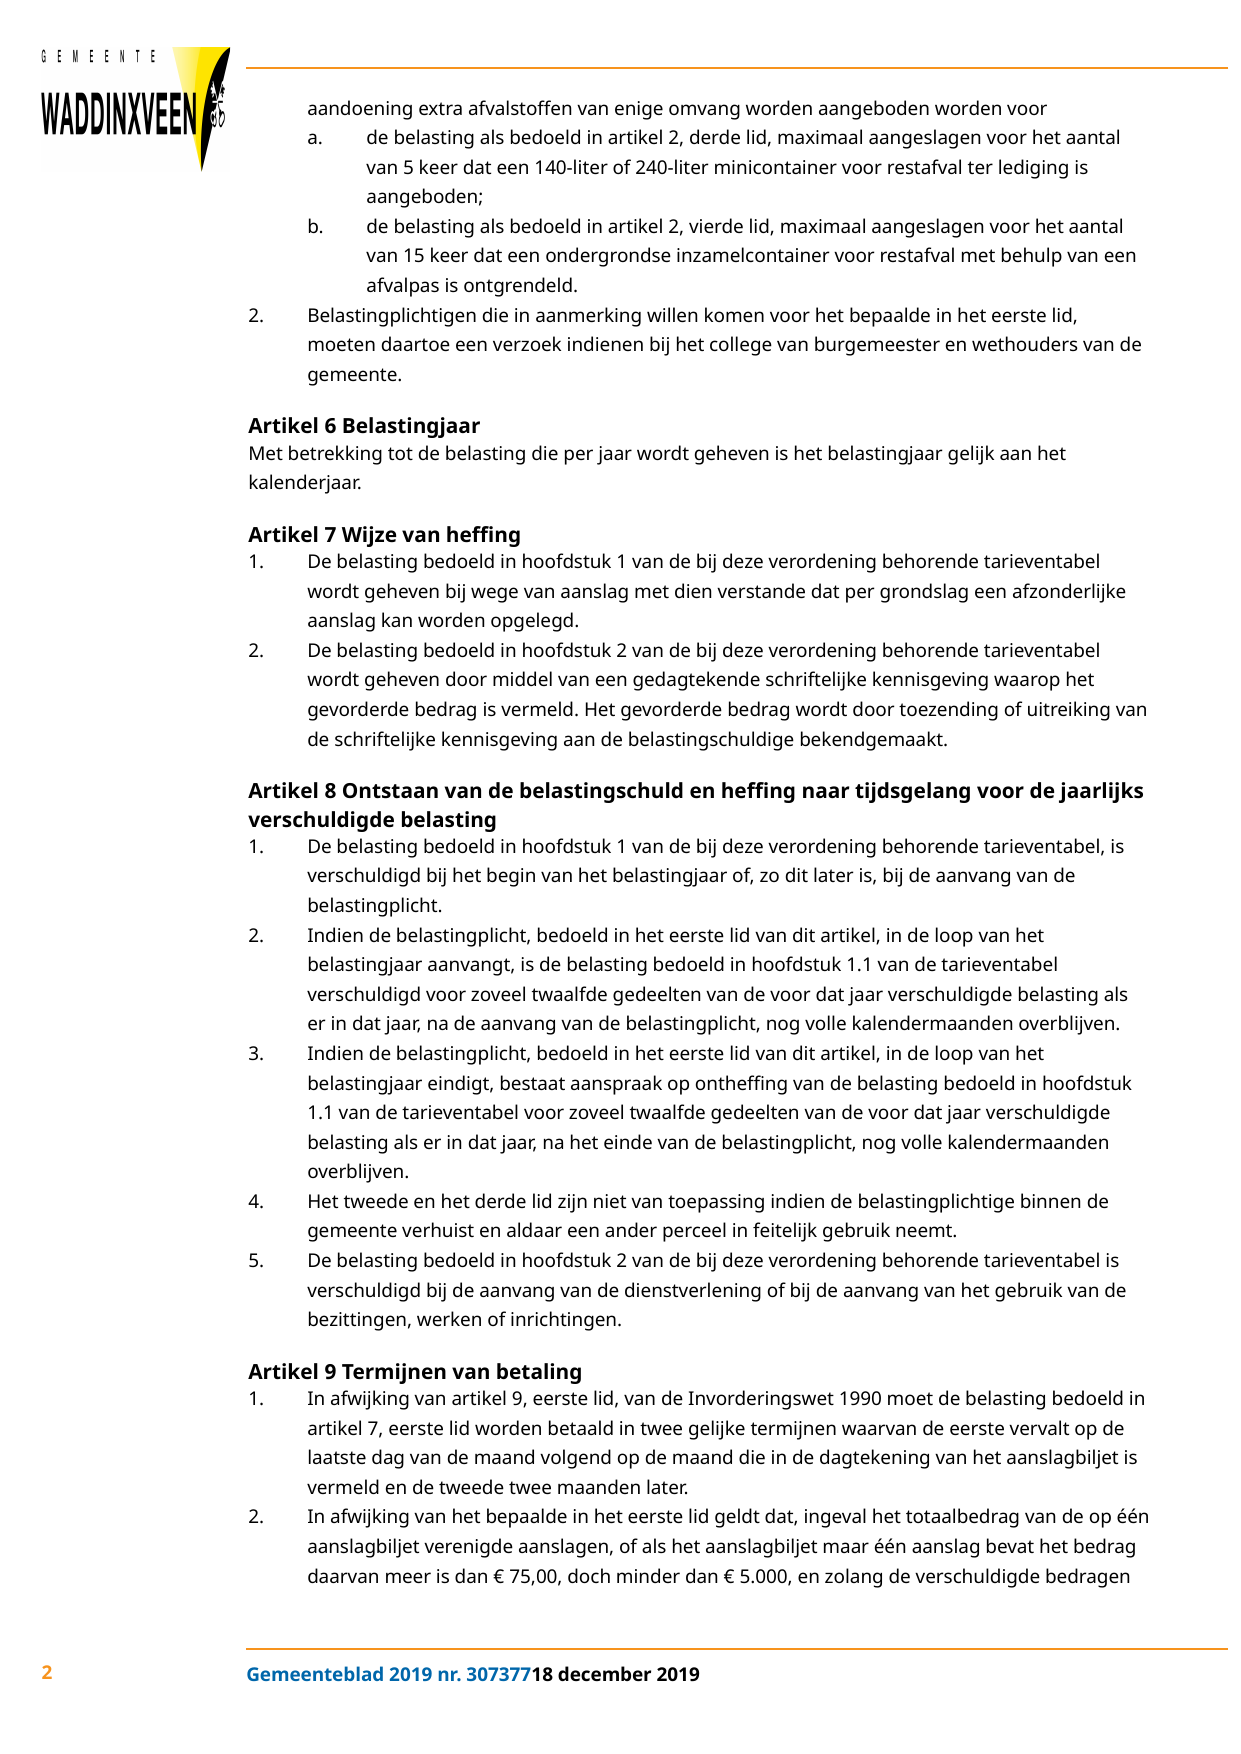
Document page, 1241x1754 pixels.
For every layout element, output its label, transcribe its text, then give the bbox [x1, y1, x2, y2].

list de belasting als bedoeld in artikel 2, vierde lid, maximaal aangeslagen voor het aantal van 15 keer dat een ondergrondse inzamelcontainer voor restafval met behulp van een afvalpas is ontgrendeld. [307, 213, 1152, 298]
text Artikel 7 Wijze van heffing [248, 520, 1152, 548]
list Het tweede en het derde lid zijn niet van toepassing indien de belastingplichtige binnen de gemeente verhuist en aldaar een ander perceel in feitelijk gebruik neemt. [248, 1188, 1152, 1243]
list de belasting als bedoeld in artikel 2, derde lid, maximaal aangeslagen voor het aantal van 5 keer dat een 140-liter of 240-liter minicontainer voor restafval ter lediging is aangeboden; [307, 124, 1152, 209]
list De belasting bedoeld in hoofdstuk 2 van de bij deze verordening behorende tarieventabel is verschuldigd bij de aanvang van de dienstverlening of bij de aanvang van het gebruik van de bezittingen, werken of inrichtingen. [248, 1247, 1152, 1332]
list aandoening extra afvalstoffen van enige omvang worden aangeboden worden voor [248, 95, 1152, 121]
list Belastingplichtigen die in aanmerking willen komen voor het bepaalde in het eerste lid, moeten daartoe een verzoek indienen bij het college van burgemeester en wethouders van de gemeente. [248, 302, 1152, 387]
text Met betrekking tot de belasting die per jaar wordt geheven is het belastingjaar gelijk aan het kalenderjaar. [248, 440, 1152, 495]
list De belasting bedoeld in hoofdstuk 1 van de bij deze verordening behorende tarieventabel wordt geheven bij wege van aanslag met dien verstande dat per grondslag een afzonderlijke aanslag kan worden opgelegd. [248, 548, 1152, 633]
text Artikel 9 Termijnen van betaling [248, 1357, 1152, 1385]
list In afwijking van het bepaalde in het eerste lid geldt dat, ingeval het totaalbedrag van de op één aanslagbiljet verenigde aanslagen, of als het aanslagbiljet maar één aanslag bevat het bedrag daarvan meer is dan € 75,00, doch minder dan € 5.000, en zolang de verschuldigde bedragen [248, 1504, 1152, 1588]
list De belasting bedoeld in hoofdstuk 1 van de bij deze verordening behorende tarieventabel, is verschuldigd bij het begin van het belastingjaar of, zo dit later is, bij de aanvang van de belastingplicht. [248, 833, 1152, 918]
text Artikel 8 Ontstaan van de belastingschuld en heffing naar tijdsgelang voor de jaarlijks verschuldigde belasting [248, 776, 1152, 833]
list Indien de belastingplicht, bedoeld in het eerste lid van dit artikel, in de loop van het belastingjaar aanvangt, is de belasting bedoeld in hoofdstuk 1.1 van de tarieventabel verschuldigd voor zoveel twaalfde gedeelten van de voor dat jaar verschuldigde belasting als er in dat jaar, na de aanvang van de belastingplicht, nog volle kalendermaanden overblijven. [248, 922, 1152, 1036]
list In afwijking van artikel 9, eerste lid, van de Invorderingswet 1990 moet de belasting bedoeld in artikel 7, eerste lid worden betaald in twee gelijke termijnen waarvan de eerste vervalt op de laatste dag van de maand volgend op de maand die in de dagtekening van het aanslagbiljet is vermeld en de tweede twee maanden later. [248, 1385, 1152, 1500]
list Indien de belastingplicht, bedoeld in het eerste lid van dit artikel, in de loop van het belastingjaar eindigt, bestaat aanspraak op ontheffing van de belasting bedoeld in hoofdstuk 1.1 van de tarieventabel voor zoveel twaalfde gedeelten van de voor dat jaar verschuldigde belasting als er in dat jaar, na het einde van de belastingplicht, nog volle kalendermaanden overblijven. [248, 1040, 1152, 1184]
list De belasting bedoeld in hoofdstuk 2 van de bij deze verordening behorende tarieventabel wordt geheven door middel van een gedagtekende schriftelijke kennisgeving waarop het gevorderde bedrag is vermeld. Het gevorderde bedrag wordt door toezending of uitreiking van de schriftelijke kennisgeving aan de belastingschuldige bekendgemaakt. [248, 637, 1152, 752]
picture [41, 47, 231, 172]
text Artikel 6 Belastingjaar [248, 411, 1152, 440]
